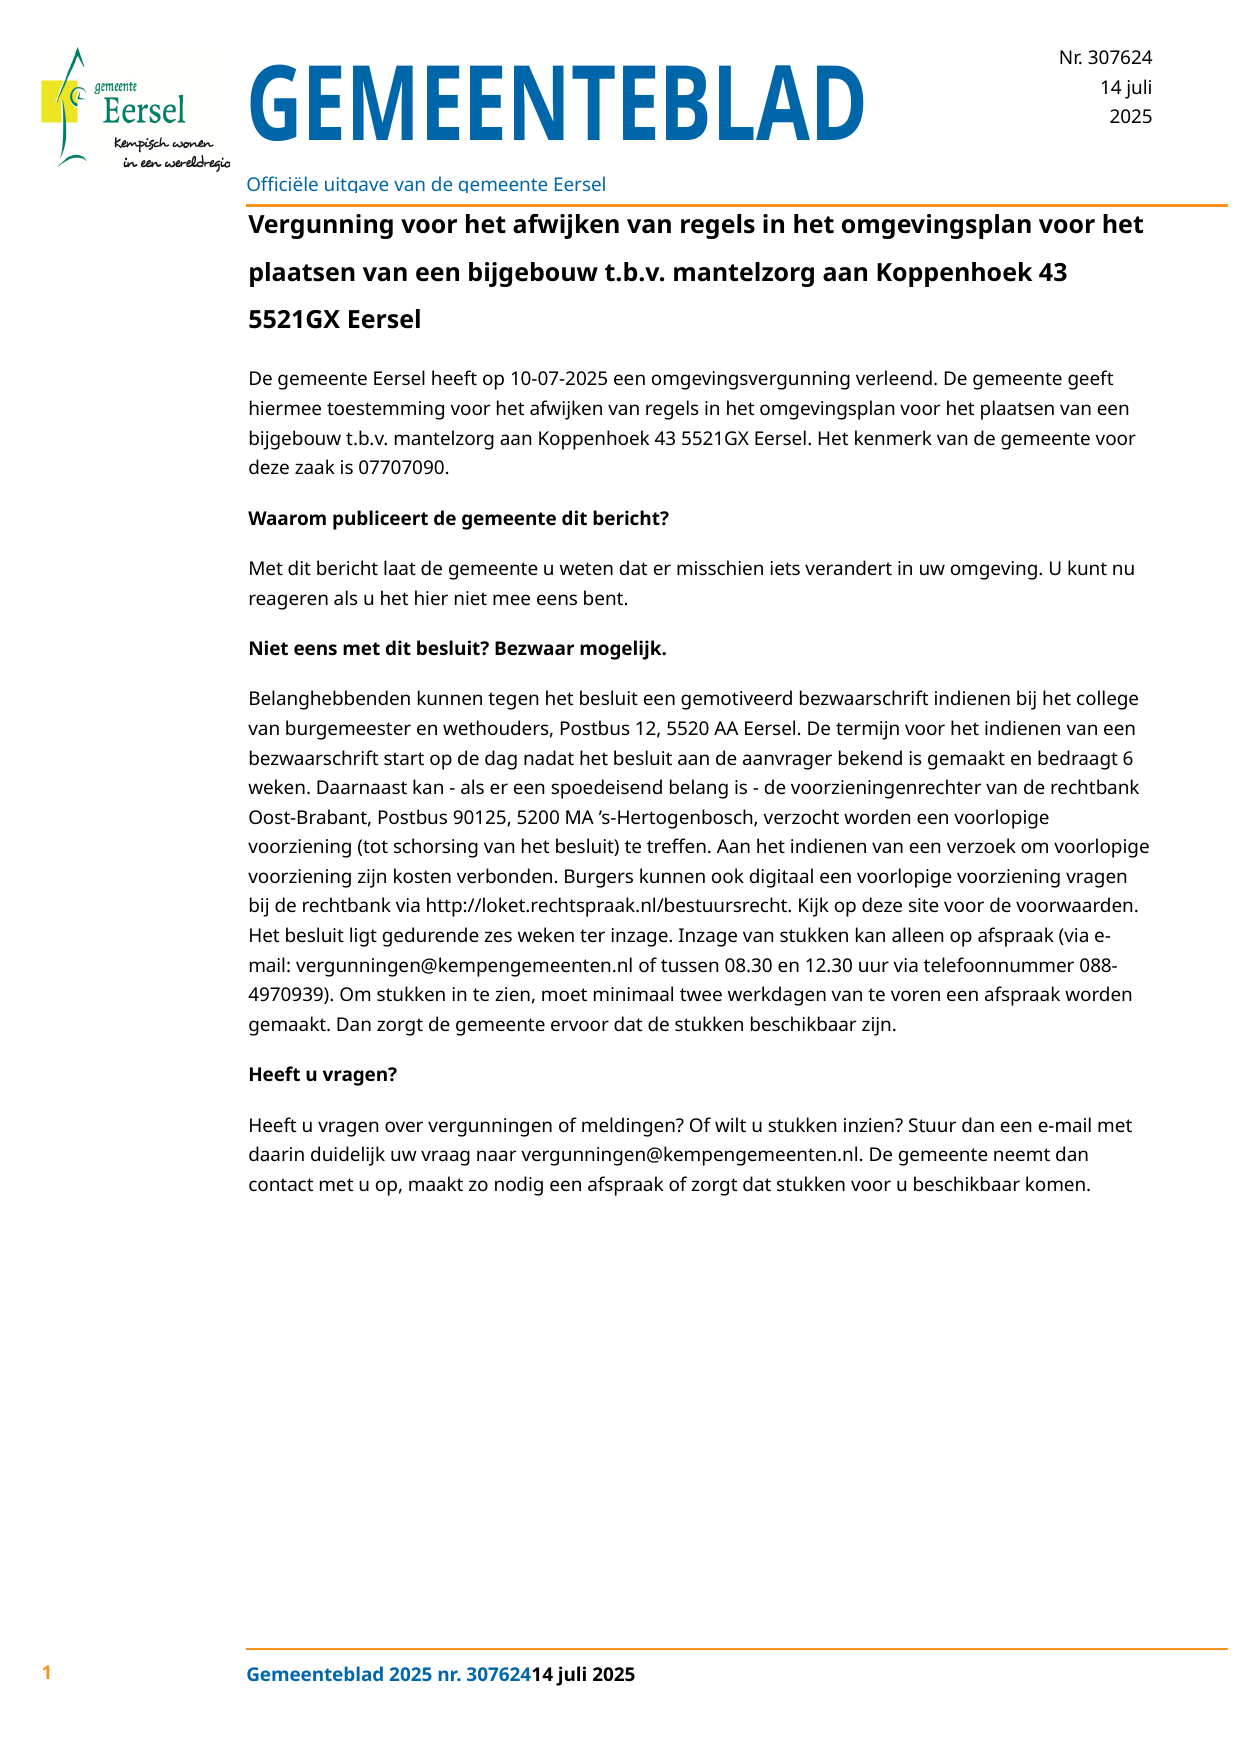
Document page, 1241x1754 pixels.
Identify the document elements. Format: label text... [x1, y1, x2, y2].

text Met dit bericht laat de gemeente u weten dat er misschien iets verandert in uw omgeving. U kunt nu reageren als u het hier niet mee eens bent. [248, 555, 1152, 610]
text Heeft u vragen? [248, 1061, 1152, 1087]
text Heeft u vragen over vergunningen of meldingen? Of wilt u stukken inzien? Stuur dan een e-mail met daarin duidelijk uw vraag naar vergunningen@kempengemeenten.nl. De gemeente neemt dan contact met u op, maakt zo nodig een afspraak of zorgt dat stukken voor u beschikbaar komen. [248, 1112, 1152, 1197]
text Vergunning voor het afwijken van regels in het omgevingsplan voor het plaatsen van een bijgebouw t.b.v. mantelzorg aan Koppenhoek 43 5521GX Eersel [248, 207, 1152, 336]
text Niet eens met dit besluit? Bezwaar mogelijk. [248, 635, 1152, 661]
text Waarom publiceert de gemeente dit bericht? [248, 505, 1152, 530]
picture [41, 47, 231, 172]
text De gemeente Eersel heeft op 10-07-2025 een omgevingsvergunning verleend. De gemeente geeft hiermee toestemming voor het afwijken van regels in het omgevingsplan voor het plaatsen van een bijgebouw t.b.v. mantelzorg aan Koppenhoek 43 5521GX Eersel. Het kenmerk van de gemeente voor deze zaak is 07707090. [248, 366, 1152, 480]
text Belanghebbenden kunnen tegen het besluit een gemotiveerd bezwaarschrift indienen bij het college van burgemeester en wethouders, Postbus 12, 5520 AA Eersel. De termijn voor het indienen van een bezwaarschrift start op de dag nadat het besluit aan de aanvrager bekend is gemaakt en bedraagt 6 weken. Daarnaast kan - als er een spoedeisend belang is - de voorzieningenrechter van de rechtbank Oost-Brabant, Postbus 90125, 5200 MA ’s-Hertogenbosch, verzocht worden een voorlopige voorziening (tot schorsing van het besluit) te treffen. Aan het indienen van een verzoek om voorlopige voorziening zijn kosten verbonden. Burgers kunnen ook digitaal een voorlopige voorziening vragen bij de rechtbank via http://loket.rechtspraak.nl/bestuursrecht. Kijk op deze site voor de voorwaarden. Het besluit ligt gedurende zes weken ter inzage. Inzage van stukken kan alleen op afspraak (via e-mail: vergunningen@kempengemeenten.nl of tussen 08.30 en 12.30 uur via telefoonnummer 088-4970939). Om stukken in te zien, moet minimaal twee werkdagen van te voren een afspraak worden gemaakt. Dan zorgt de gemeente ervoor dat de stukken beschikbaar zijn. [248, 686, 1152, 1037]
